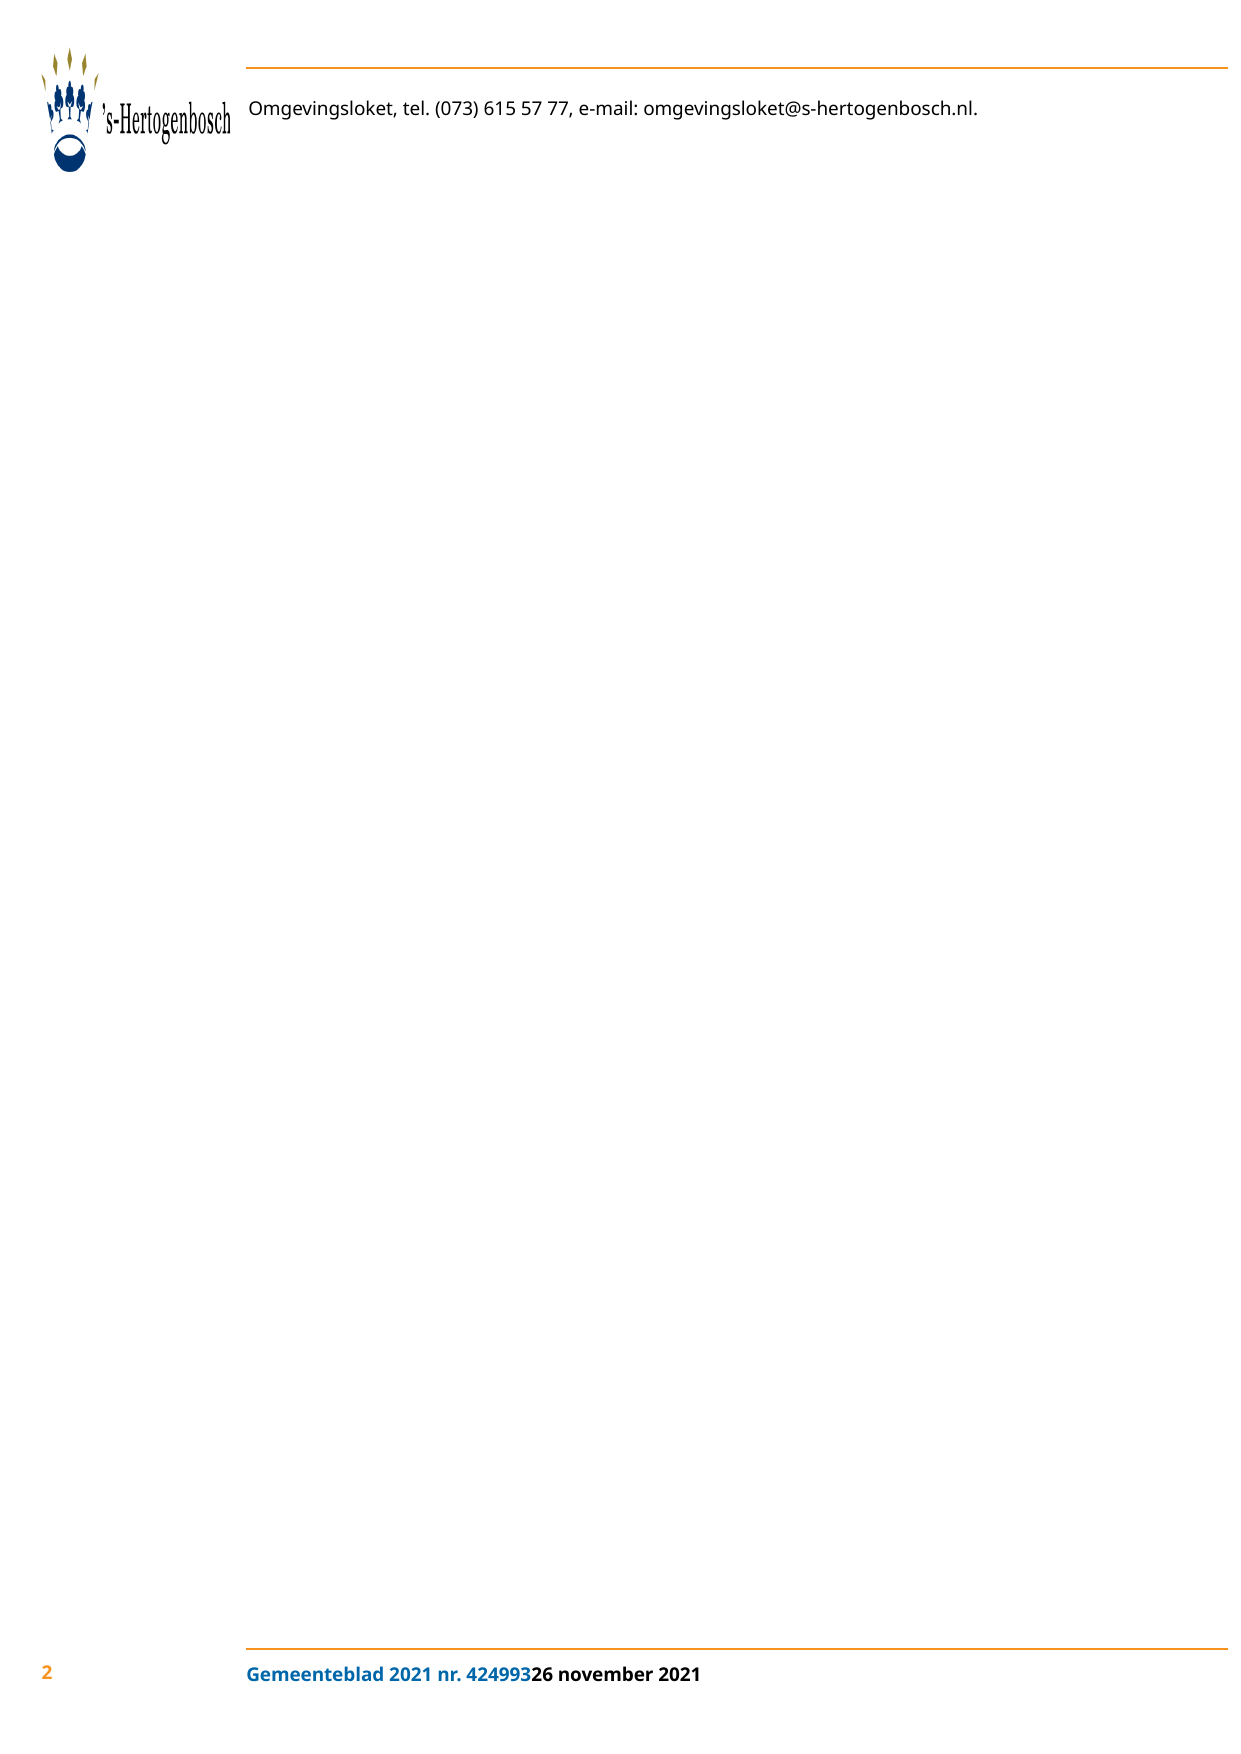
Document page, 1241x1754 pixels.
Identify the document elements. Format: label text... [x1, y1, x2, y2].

picture [41, 47, 231, 172]
text Omgevingsloket, tel. (073) 615 57 77, e-mail: omgevingsloket@s-hertogenbosch.nl. [248, 95, 1152, 121]
